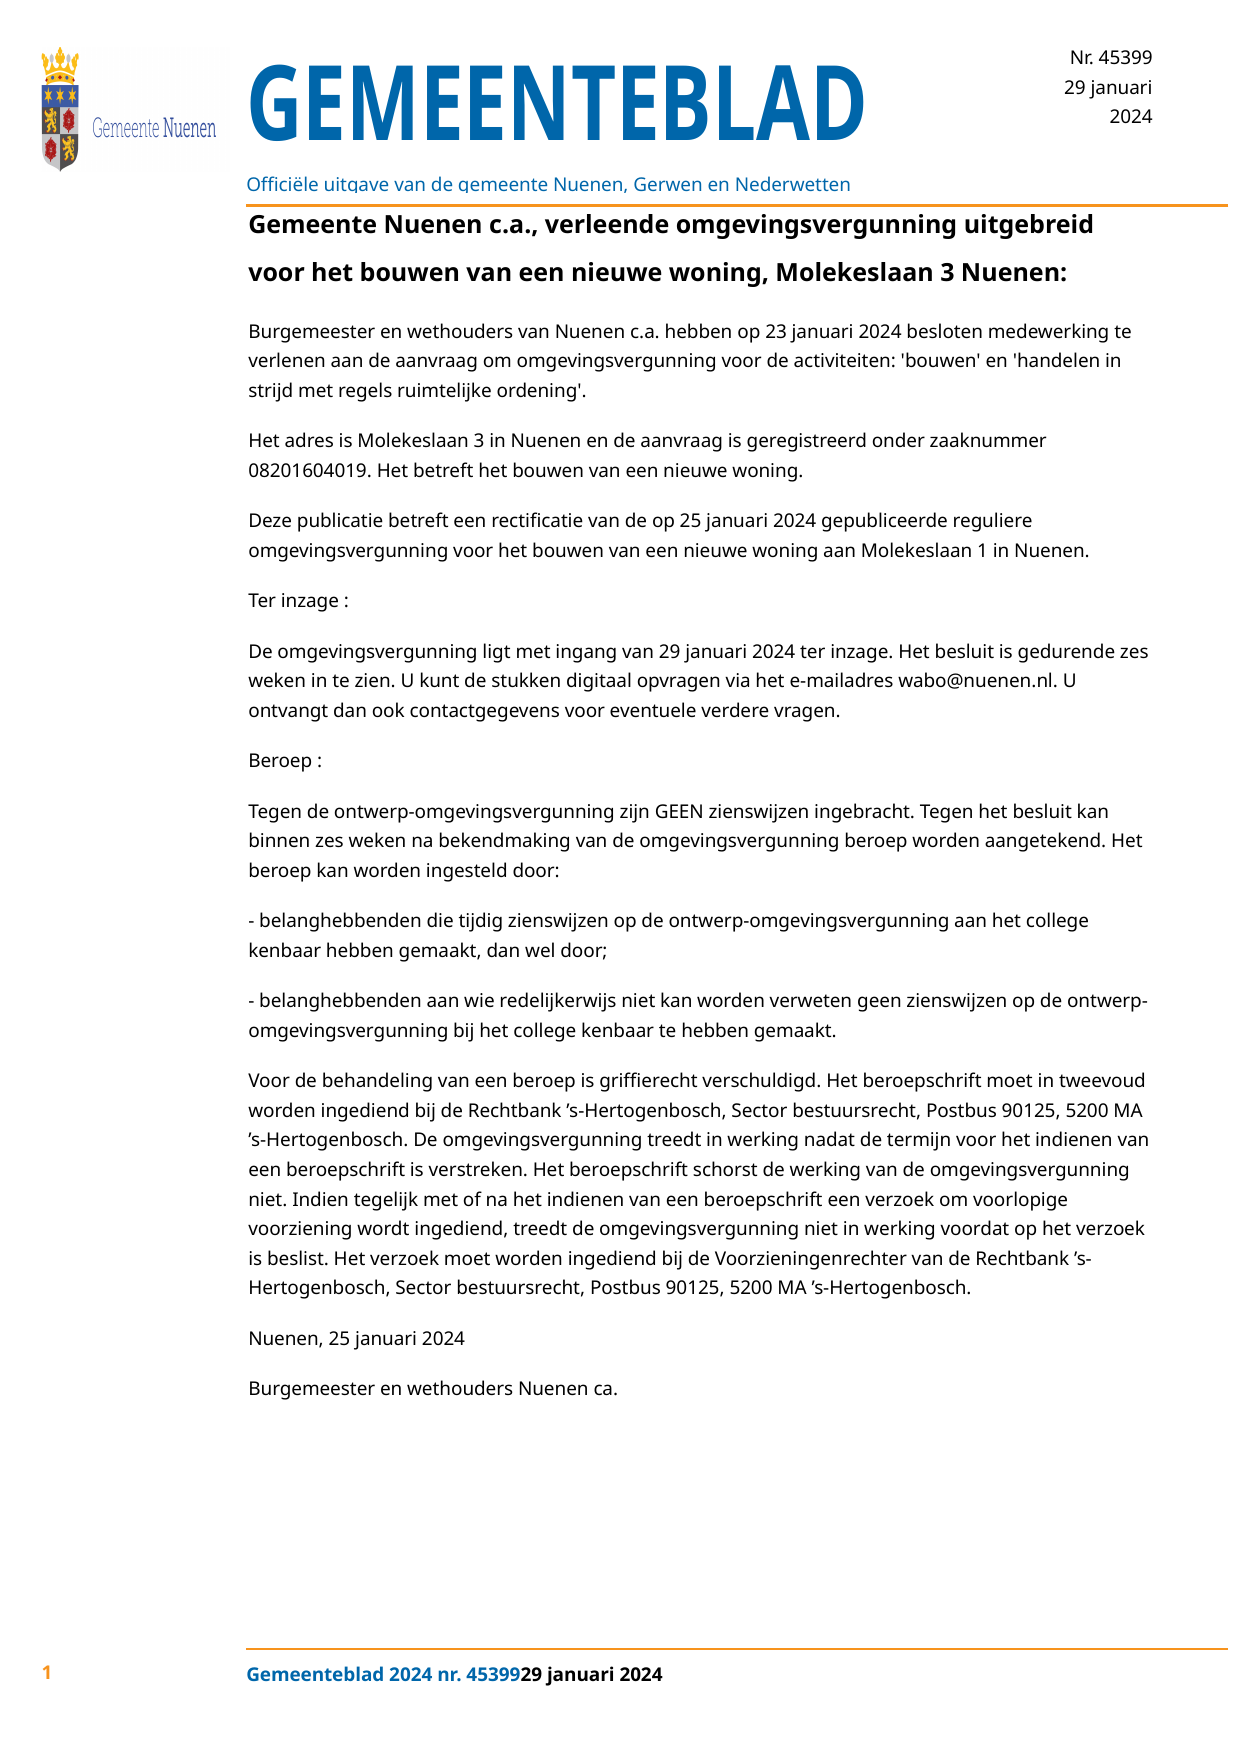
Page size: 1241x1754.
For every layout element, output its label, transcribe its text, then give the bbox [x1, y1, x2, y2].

text Beroep : [248, 747, 1152, 773]
text Nuenen, 25 januari 2024 [248, 1325, 1152, 1351]
text Tegen de ontwerp-omgevingsvergunning zijn GEEN zienswijzen ingebracht. Tegen het besluit kan binnen zes weken na bekendmaking van de omgevingsvergunning beroep worden aangetekend. Het beroep kan worden ingesteld door: [248, 798, 1152, 883]
text Burgemeester en wethouders van Nuenen c.a. hebben op 23 januari 2024 besloten medewerking te verlenen aan de aanvraag om omgevingsvergunning voor de activiteiten: 'bouwen' en 'handelen in strijd met regels ruimtelijke ordening'. [248, 318, 1152, 403]
picture [41, 47, 231, 172]
text - belanghebbenden die tijdig zienswijzen op de ontwerp-omgevingsvergunning aan het college kenbaar hebben gemaakt, dan wel door; [248, 907, 1152, 963]
text Burgemeester en wethouders Nuenen ca. [248, 1375, 1152, 1401]
text Ter inzage : [248, 587, 1152, 613]
text De omgevingsvergunning ligt met ingang van 29 januari 2024 ter inzage. Het besluit is gedurende zes weken in te zien. U kunt de stukken digitaal opvragen via het e-mailadres wabo@nuenen.nl. U ontvangt dan ook contactgegevens voor eventuele verdere vragen. [248, 638, 1152, 723]
text Deze publicatie betreft een rectificatie van de op 25 januari 2024 gepubliceerde reguliere omgevingsvergunning voor het bouwen van een nieuwe woning aan Molekeslaan 1 in Nuenen. [248, 507, 1152, 563]
text Gemeente Nuenen c.a., verleende omgevingsvergunning uitgebreid voor het bouwen van een nieuwe woning, Molekeslaan 3 Nuenen: [248, 207, 1152, 288]
text - belanghebbenden aan wie redelijkerwijs niet kan worden verweten geen zienswijzen op de ontwerp-omgevingsvergunning bij het college kenbaar te hebben gemaakt. [248, 987, 1152, 1043]
text Het adres is Molekeslaan 3 in Nuenen en de aanvraag is geregistreerd onder zaaknummer 08201604019. Het betreft het bouwen van een nieuwe woning. [248, 427, 1152, 483]
text Voor de behandeling van een beroep is griffierecht verschuldigd. Het beroepschrift moet in tweevoud worden ingediend bij de Rechtbank ’s-Hertogenbosch, Sector bestuursrecht, Postbus 90125, 5200 MA ’s-Hertogenbosch. De omgevingsvergunning treedt in werking nadat de termijn voor het indienen van een beroepschrift is verstreken. Het beroepschrift schorst de werking van de omgevingsvergunning niet. Indien tegelijk met of na het indienen van een beroepschrift een verzoek om voorlopige voorziening wordt ingediend, treedt de omgevingsvergunning niet in werking voordat op het verzoek is beslist. Het verzoek moet worden ingediend bij de Voorzieningenrechter van de Rechtbank ’s-Hertogenbosch, Sector bestuursrecht, Postbus 90125, 5200 MA ’s-Hertogenbosch. [248, 1067, 1152, 1300]
